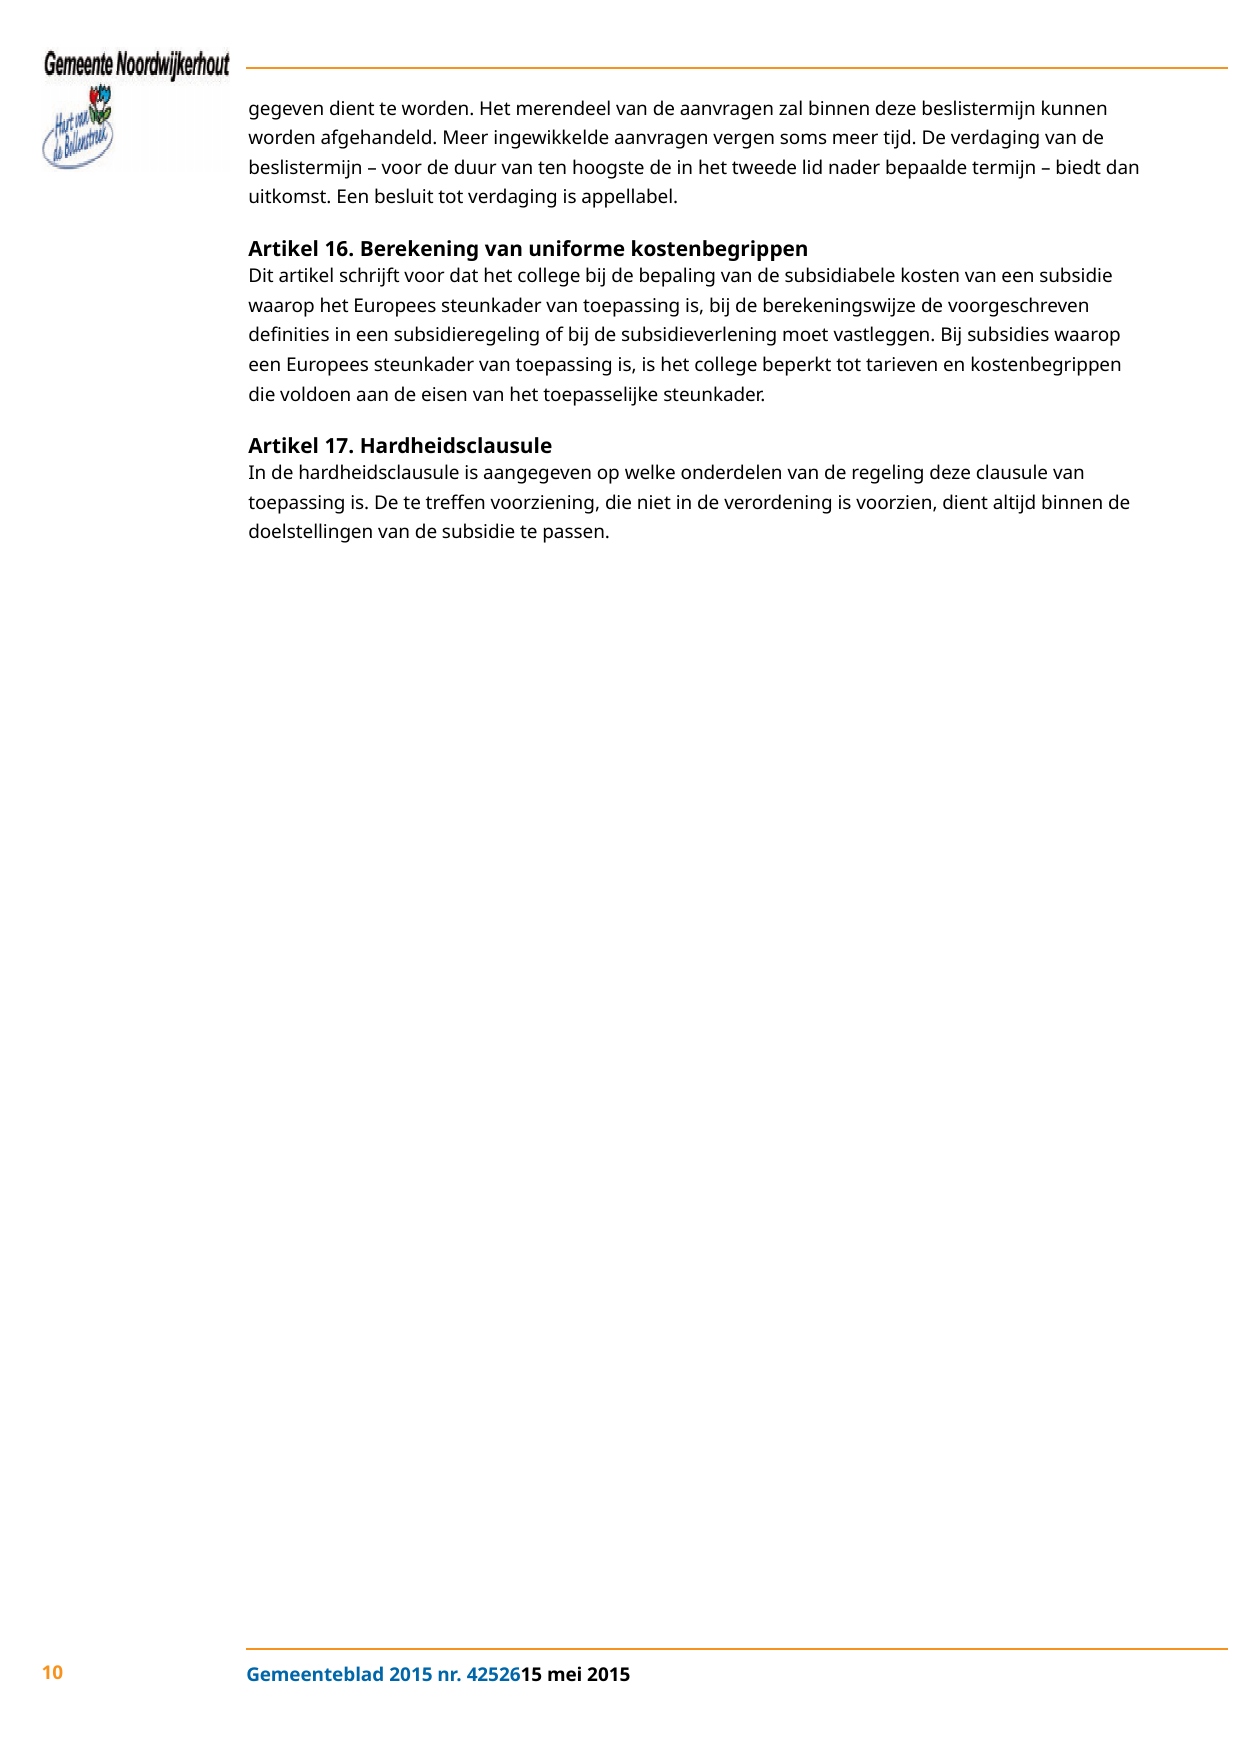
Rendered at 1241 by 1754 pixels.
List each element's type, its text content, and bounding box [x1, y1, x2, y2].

picture [41, 47, 231, 172]
text Artikel 16. Berekening van uniforme kostenbegrippen [248, 234, 1152, 262]
text gegeven dient te worden. Het merendeel van de aanvragen zal binnen deze beslistermijn kunnen worden afgehandeld. Meer ingewikkelde aanvragen vergen soms meer tijd. De verdaging van de beslistermijn – voor de duur van ten hoogste de in het tweede lid nader bepaalde termijn – biedt dan uitkomst. Een besluit tot verdaging is appellabel. [248, 95, 1152, 209]
text In de hardheidsclausule is aangegeven op welke onderdelen van de regeling deze clausule van toepassing is. De te treffen voorziening, die niet in de verordening is voorzien, dient altijd binnen de doelstellingen van de subsidie te passen. [248, 459, 1152, 544]
text Dit artikel schrijft voor dat het college bij de bepaling van de subsidiabele kosten van een subsidie waarop het Europees steunkader van toepassing is, bij de berekeningswijze de voorgeschreven definities in een subsidieregeling of bij de subsidieverlening moet vastleggen. Bij subsidies waarop een Europees steunkader van toepassing is, is het college beperkt tot tarieven en kostenbegrippen die voldoen aan de eisen van het toepasselijke steunkader. [248, 262, 1152, 406]
text Artikel 17. Hardheidsclausule [248, 431, 1152, 459]
